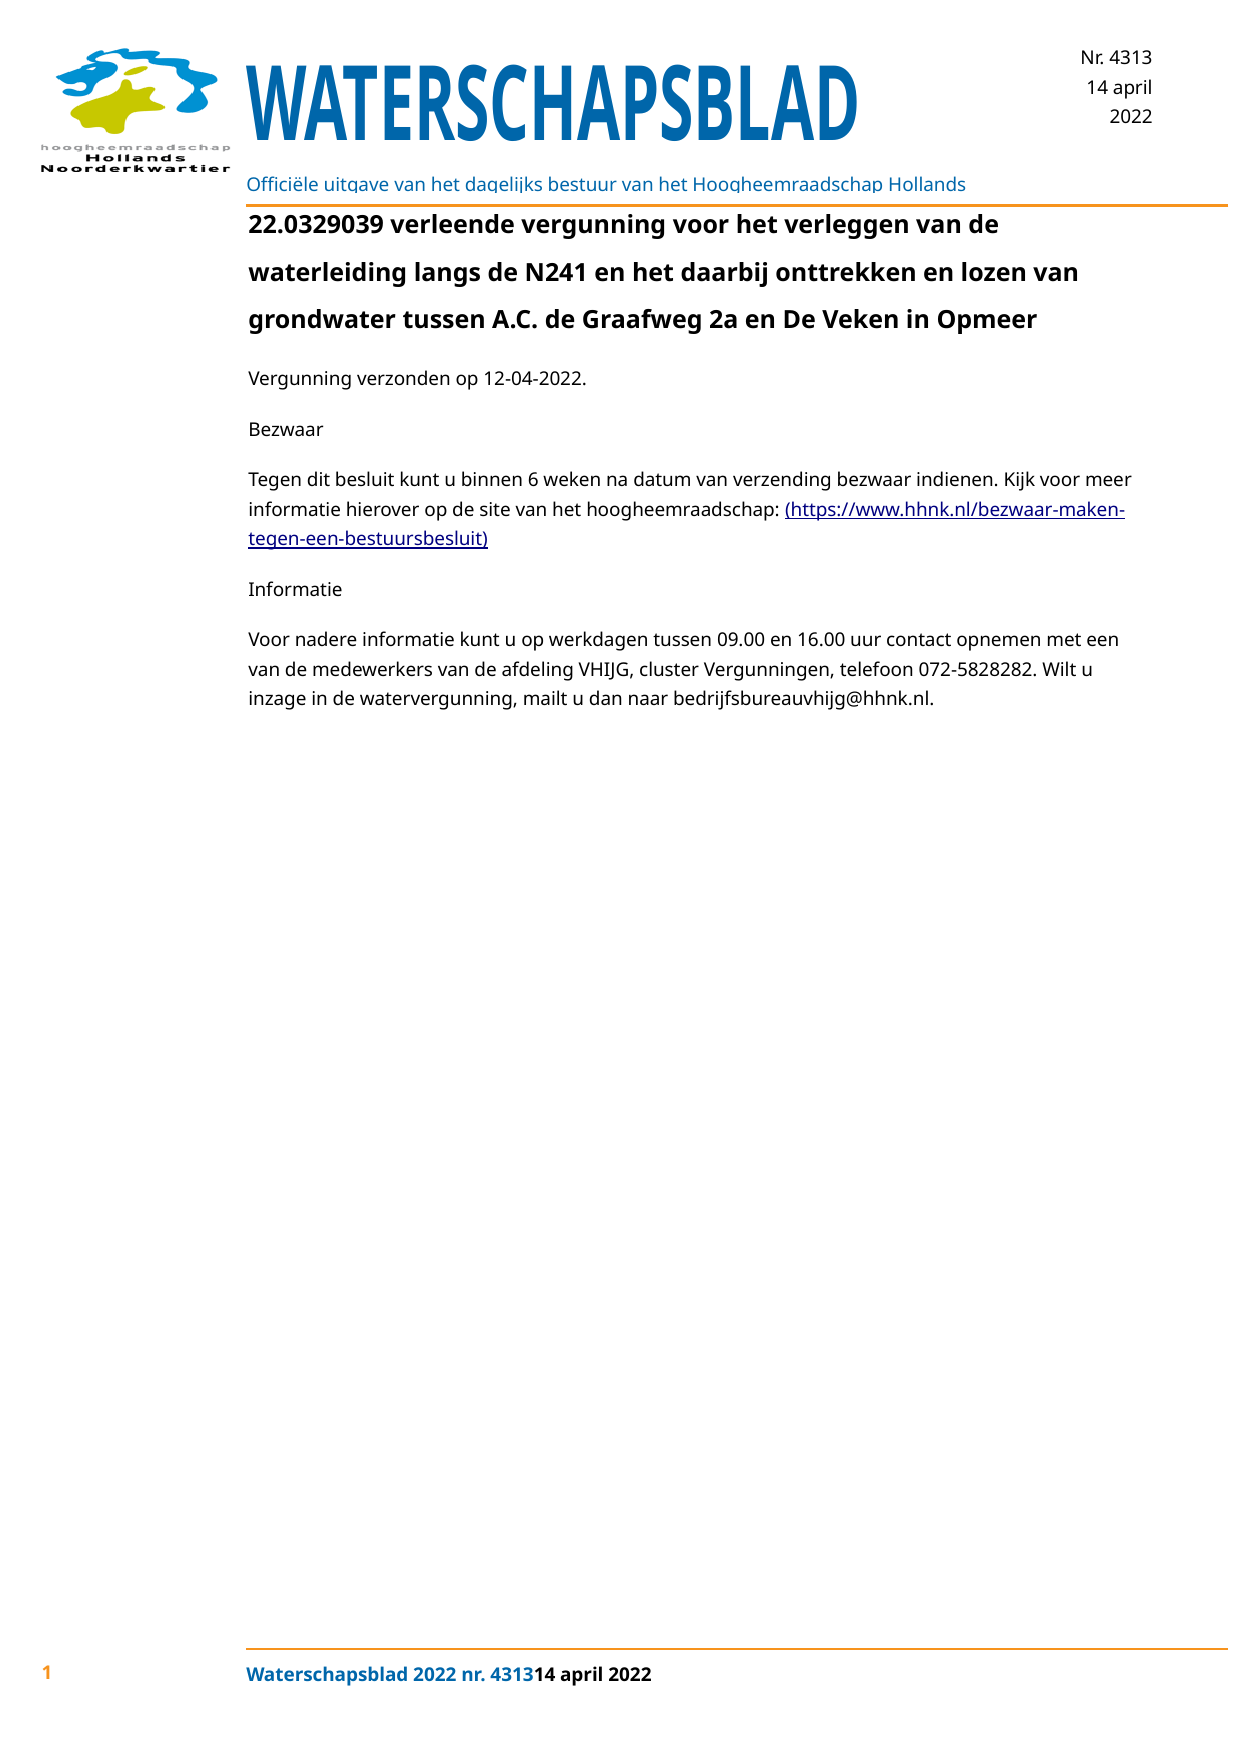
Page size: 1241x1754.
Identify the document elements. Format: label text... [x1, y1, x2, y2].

text 22.0329039 verleende vergunning voor het verleggen van de waterleiding langs de N241 en het daarbij onttrekken en lozen van grondwater tussen A.C. de Graafweg 2a en De Veken in Opmeer [248, 207, 1152, 336]
text Informatie [248, 576, 1152, 602]
text Bezwaar [248, 416, 1152, 442]
text Tegen dit besluit kunt u binnen 6 weken na datum van verzending bezwaar indienen. Kijk voor meer informatie hierover op de site van het hoogheemraadschap: (https://www.hhnk.nl/bezwaar-maken-tegen-een-bestuursbesluit) [248, 466, 1152, 551]
text Voor nadere informatie kunt u op werkdagen tussen 09.00 en 16.00 uur contact opnemen met een van de medewerkers van de afdeling VHIJG, cluster Vergunningen, telefoon 072-5828282. Wilt u inzage in de watervergunning, mailt u dan naar bedrijfsbureauvhijg@hhnk.nl. [248, 626, 1152, 711]
text Vergunning verzonden op 12-04-2022. [248, 366, 1152, 391]
picture [41, 47, 231, 172]
